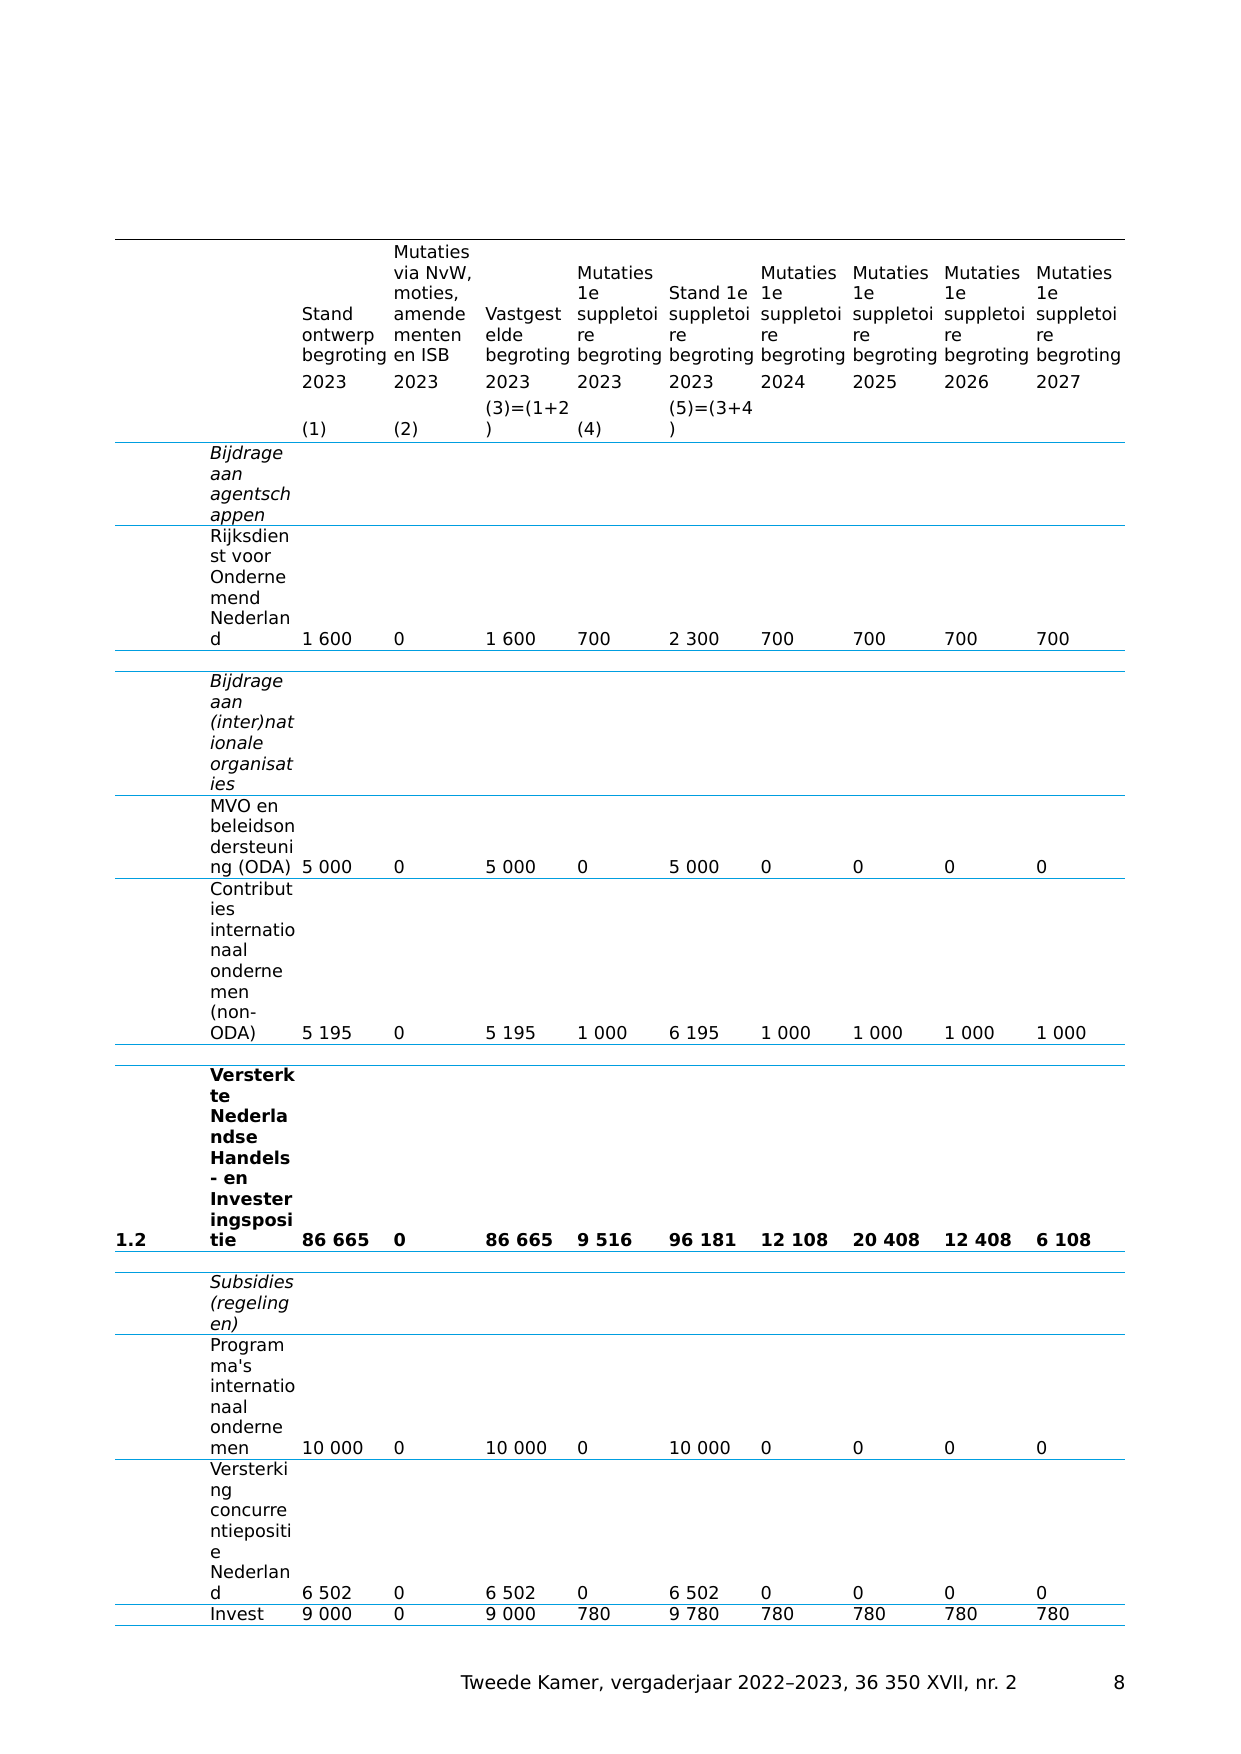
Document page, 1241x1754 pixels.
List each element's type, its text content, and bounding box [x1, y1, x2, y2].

table_cell 10 000 [299, 1335, 390, 1459]
table_cell 2024 [758, 369, 849, 395]
table_cell (2) [390, 395, 482, 442]
table_cell [1033, 1273, 1125, 1334]
table_cell Mutaties 1e suppletoire begroting [849, 240, 941, 369]
table_cell [941, 443, 1033, 525]
table_cell (3)=(1+2) [482, 395, 574, 442]
table_cell 0 [390, 526, 482, 649]
table_cell Programma's internationaal ondernemen [207, 1335, 299, 1459]
table_cell [666, 651, 757, 671]
table_cell [482, 1252, 574, 1272]
table_cell [482, 1045, 574, 1065]
table_cell [207, 240, 299, 369]
table_cell [758, 443, 849, 525]
table_cell 0 [758, 1335, 849, 1459]
table_cell Invest [207, 1605, 299, 1625]
table_cell 6 195 [666, 879, 757, 1043]
table_cell [207, 1252, 299, 1272]
table_cell 86 665 [299, 1066, 390, 1251]
table_cell [758, 651, 849, 671]
table_cell [390, 1252, 482, 1272]
table_cell [115, 651, 207, 671]
table_cell [666, 672, 757, 795]
table_cell 0 [941, 796, 1033, 878]
table_header Tabel 6 Budgettaire gevolgen van beleid artikel 1 Duurzame economische ontwikkeling, handel en investeringen (Eerste suppletoire begroting) (bedragen x € 1.000) [115, 191, 1125, 239]
table_cell 0 [1033, 1335, 1125, 1459]
table_cell [299, 1273, 390, 1334]
table_cell [207, 1045, 299, 1065]
table_cell 5 000 [482, 796, 574, 878]
table_cell [849, 1273, 941, 1334]
table_cell 1 000 [574, 879, 666, 1043]
table_cell Mutaties via NvW, moties, amendementen en ISB [390, 240, 482, 369]
table_cell 9 780 [666, 1605, 757, 1625]
table_cell [574, 1045, 666, 1065]
table_cell 6 108 [1033, 1066, 1125, 1251]
table_cell [390, 1273, 482, 1334]
table_cell Subsidies (regelingen) [207, 1273, 299, 1334]
table_cell Mutaties 1e suppletoire begroting [574, 240, 666, 369]
table_cell [115, 1045, 207, 1065]
table_cell Mutaties 1e suppletoire begroting [758, 240, 849, 369]
table_cell 700 [758, 526, 849, 649]
table_cell [1033, 1252, 1125, 1272]
table_cell [849, 443, 941, 525]
table_cell 780 [1033, 1605, 1125, 1625]
table_cell [666, 1273, 757, 1334]
table_cell 10 000 [666, 1335, 757, 1459]
table_cell 9 000 [299, 1605, 390, 1625]
table_cell 1.2 [115, 1066, 207, 1251]
table_cell [941, 1273, 1033, 1334]
table_cell 1 000 [758, 879, 849, 1043]
table_cell 0 [390, 879, 482, 1043]
table_cell Vastgestelde begroting [482, 240, 574, 369]
table_cell 0 [849, 1335, 941, 1459]
table_cell 1 600 [299, 526, 390, 649]
table_cell [115, 1273, 207, 1334]
table_cell 6 502 [482, 1460, 574, 1603]
table_cell [115, 1335, 207, 1459]
table_cell Bijdrage aan agentschappen [207, 443, 299, 525]
table_cell [299, 1045, 390, 1065]
table_cell [1033, 1045, 1125, 1065]
table_cell 2023 [390, 369, 482, 395]
table_cell 0 [390, 1605, 482, 1625]
table_cell 6 502 [666, 1460, 757, 1603]
table_cell [666, 1252, 757, 1272]
table_cell 780 [574, 1605, 666, 1625]
table_cell 9 516 [574, 1066, 666, 1251]
table_cell [207, 369, 299, 395]
table_cell 5 000 [299, 796, 390, 878]
table_cell 0 [758, 796, 849, 878]
table_cell 12 108 [758, 1066, 849, 1251]
table_cell 0 [574, 1460, 666, 1603]
table_cell [390, 443, 482, 525]
table_cell 2026 [941, 369, 1033, 395]
table_cell 2 300 [666, 526, 757, 649]
table_cell [482, 1273, 574, 1334]
table_cell 96 181 [666, 1066, 757, 1251]
table_cell [115, 1460, 207, 1603]
table_cell 9 000 [482, 1605, 574, 1625]
table_cell 20 408 [849, 1066, 941, 1251]
table_cell 700 [849, 526, 941, 649]
table_cell 0 [1033, 1460, 1125, 1603]
table_cell 0 [390, 1460, 482, 1603]
table_cell 700 [574, 526, 666, 649]
table_cell Rijksdienst voor Ondernemend Nederland [207, 526, 299, 649]
table_cell [390, 651, 482, 671]
table_cell 700 [1033, 526, 1125, 649]
table_cell [758, 395, 849, 442]
table_cell 780 [941, 1605, 1033, 1625]
table_cell 2027 [1033, 369, 1125, 395]
table_cell 12 408 [941, 1066, 1033, 1251]
table_cell (5)=(3+4) [666, 395, 757, 442]
table_cell [941, 651, 1033, 671]
table_cell MVO en beleidsondersteuning (ODA) [207, 796, 299, 878]
table_cell 780 [758, 1605, 849, 1625]
table_cell Bijdrage aan (inter)nationale organisaties [207, 672, 299, 795]
table_cell [115, 443, 207, 525]
table_cell 0 [849, 796, 941, 878]
table_cell 0 [574, 1335, 666, 1459]
table_cell [482, 443, 574, 525]
table_cell [1033, 651, 1125, 671]
table_cell [115, 240, 207, 369]
table_cell [115, 879, 207, 1043]
table_cell (1) [299, 395, 390, 442]
table_cell 0 [1033, 796, 1125, 878]
table_cell 2023 [299, 369, 390, 395]
table_cell 0 [390, 1066, 482, 1251]
table_cell [941, 672, 1033, 795]
table_cell [115, 526, 207, 649]
table_cell [482, 672, 574, 795]
table_cell [666, 443, 757, 525]
table_cell [390, 672, 482, 795]
table_cell [574, 1252, 666, 1272]
table_cell [299, 651, 390, 671]
table_cell [1033, 395, 1125, 442]
table_cell 1 600 [482, 526, 574, 649]
table_cell Contributies internationaal ondernemen (non-ODA) [207, 879, 299, 1043]
table_cell [574, 443, 666, 525]
table_cell [115, 1252, 207, 1272]
table_cell [574, 651, 666, 671]
table_cell 10 000 [482, 1335, 574, 1459]
table_cell 700 [941, 526, 1033, 649]
table_cell [299, 672, 390, 795]
table_cell Mutaties 1e suppletoire begroting [1033, 240, 1125, 369]
table_cell [115, 395, 207, 442]
table_cell 1 000 [849, 879, 941, 1043]
table_cell 2023 [482, 369, 574, 395]
table_cell Versterkte Nederlandse Handels- en Investeringspositie [207, 1066, 299, 1251]
table_cell [299, 1252, 390, 1272]
table_cell 0 [758, 1460, 849, 1603]
table_cell [115, 369, 207, 395]
table_cell [299, 443, 390, 525]
table_cell 0 [574, 796, 666, 878]
table_cell [482, 651, 574, 671]
table_cell 86 665 [482, 1066, 574, 1251]
table_cell [1033, 443, 1125, 525]
table_cell Mutaties 1e suppletoire begroting [941, 240, 1033, 369]
table_cell 0 [941, 1335, 1033, 1459]
table_cell [758, 672, 849, 795]
table_cell (4) [574, 395, 666, 442]
table_cell [115, 1605, 207, 1625]
table_cell [390, 1045, 482, 1065]
table_cell [849, 1045, 941, 1065]
table_cell [758, 1045, 849, 1065]
table_cell [574, 672, 666, 795]
table_cell [1033, 672, 1125, 795]
table_cell Versterking concurrentiepositie Nederland [207, 1460, 299, 1603]
table_cell [666, 1045, 757, 1065]
table_cell [207, 395, 299, 442]
table_cell [941, 395, 1033, 442]
table_cell [115, 672, 207, 795]
table_cell [849, 1252, 941, 1272]
table_cell [758, 1273, 849, 1334]
table_cell [115, 796, 207, 878]
table_cell [207, 651, 299, 671]
table_cell 2025 [849, 369, 941, 395]
table_cell 0 [390, 796, 482, 878]
table_cell [758, 1252, 849, 1272]
table_cell [849, 672, 941, 795]
table_cell [941, 1045, 1033, 1065]
table_cell [941, 1252, 1033, 1272]
table_cell [574, 1273, 666, 1334]
table_cell [849, 651, 941, 671]
table_cell 0 [849, 1460, 941, 1603]
table_cell Stand 1e suppletoire begroting [666, 240, 757, 369]
table_cell 2023 [574, 369, 666, 395]
table_cell 6 502 [299, 1460, 390, 1603]
table_cell 0 [941, 1460, 1033, 1603]
table_cell Stand ontwerp begroting [299, 240, 390, 369]
table_cell 2023 [666, 369, 757, 395]
table_cell [849, 395, 941, 442]
table_cell 1 000 [941, 879, 1033, 1043]
table_cell 5 000 [666, 796, 757, 878]
table_cell 5 195 [299, 879, 390, 1043]
table_cell 780 [849, 1605, 941, 1625]
table_cell 0 [390, 1335, 482, 1459]
table_cell 5 195 [482, 879, 574, 1043]
table_cell 1 000 [1033, 879, 1125, 1043]
